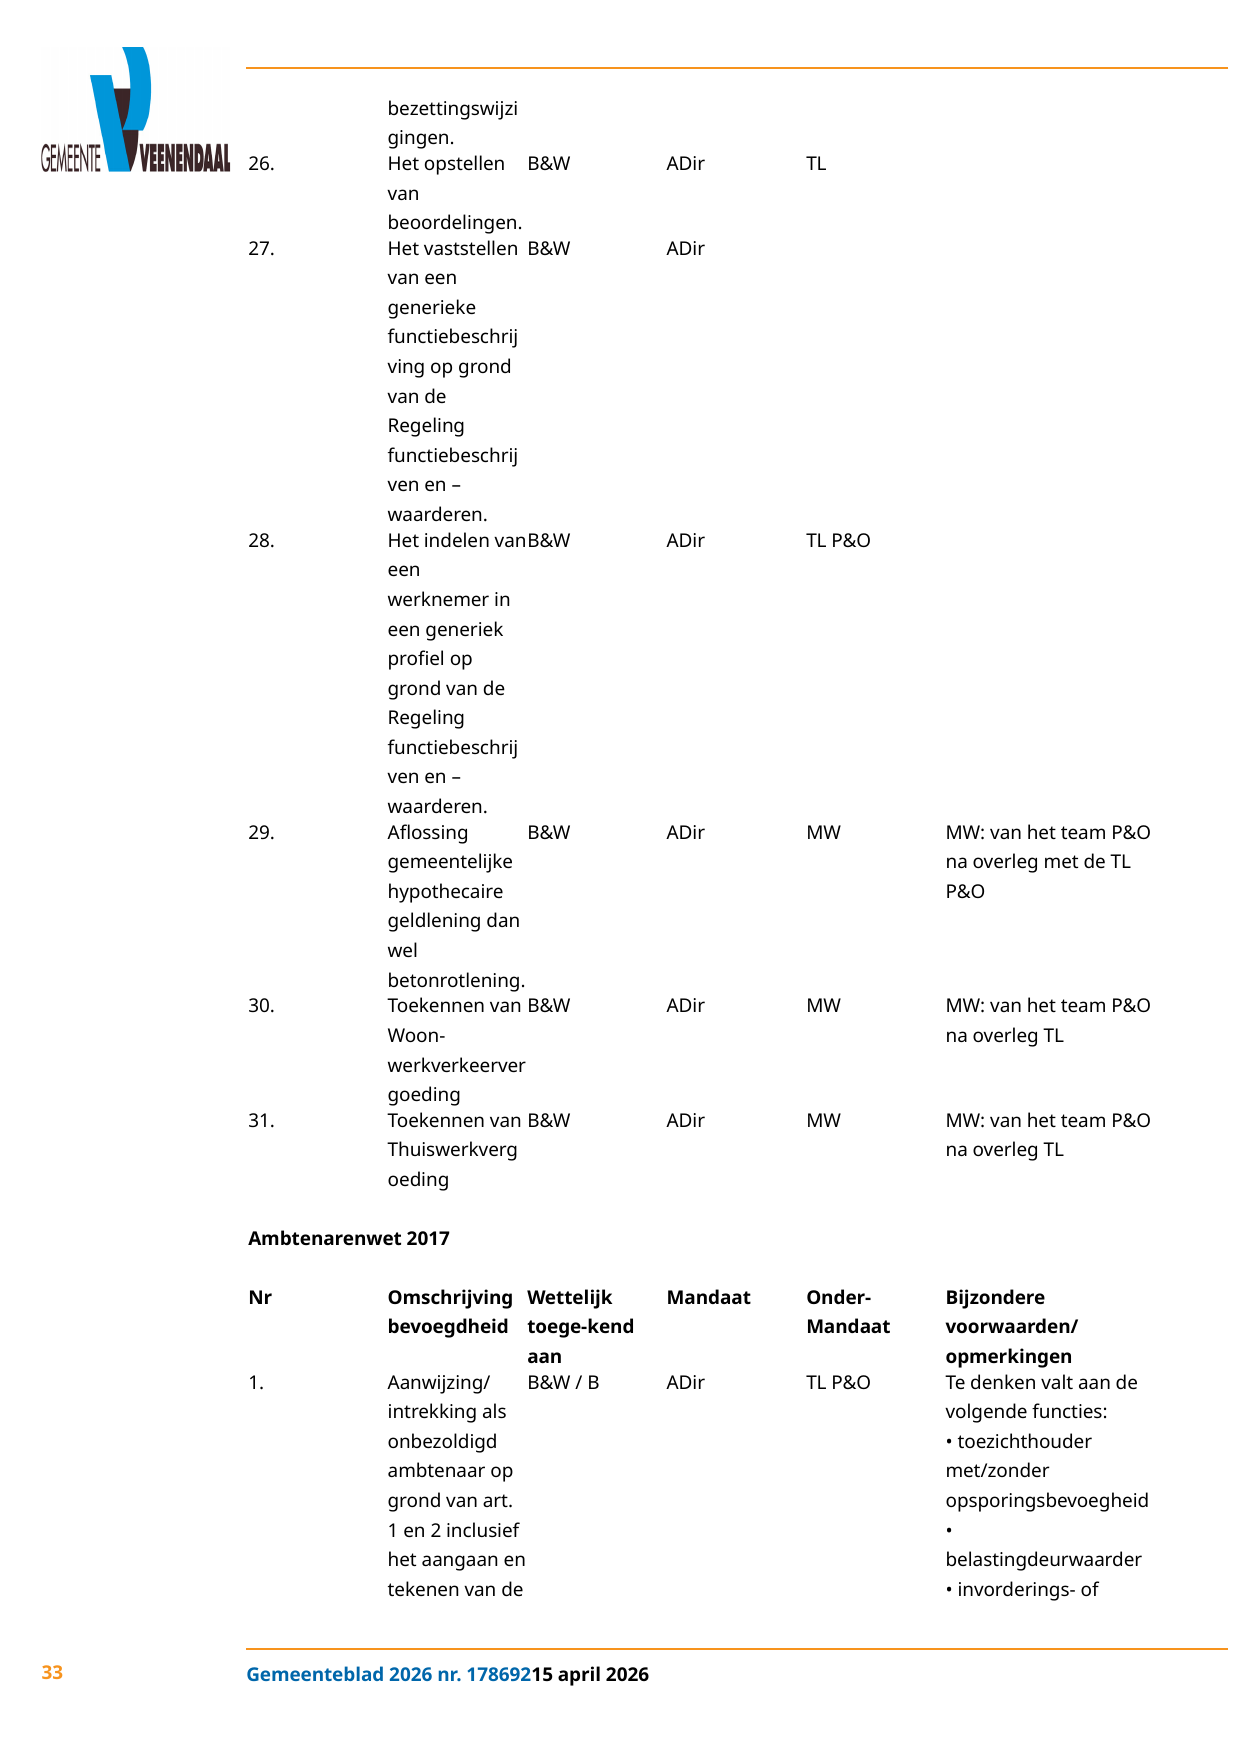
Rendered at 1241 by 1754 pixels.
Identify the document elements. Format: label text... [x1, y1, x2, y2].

table_cell ADir [666, 1107, 806, 1192]
table_cell [527, 95, 666, 150]
table_cell B&W / B [527, 1369, 666, 1602]
table_cell 1. [248, 1369, 387, 1602]
table_cell TL [806, 150, 945, 235]
table_cell ADir [666, 993, 806, 1107]
table_cell [945, 527, 1152, 819]
table_cell Te denken valt aan de volgende functies: • toezichthouder met/zonder opsporingsbevoegheid • belastingdeurwaarder • invorderings- of [945, 1369, 1152, 1602]
table_cell Aanwijzing/intrekking als onbezoldigd ambtenaar op grond van art. 1 en 2 inclusief het aangaan en tekenen van de [388, 1369, 527, 1602]
table_cell B&W [527, 819, 666, 993]
table_cell Het indelen van een werknemer in een generiek profiel op grond van de Regeling functiebeschrijven en –waarderen. [388, 527, 527, 819]
picture [41, 47, 130, 172]
table_cell MW [806, 819, 945, 993]
table_cell B&W [527, 1107, 666, 1192]
table_cell Toekennen van Thuiswerkvergoeding [388, 1107, 527, 1192]
table_cell Toekennen van Woon-werkverkeervergoeding [388, 993, 527, 1107]
table_cell B&W [527, 993, 666, 1107]
table_cell ADir [666, 819, 806, 993]
table_cell TL P&O [806, 527, 945, 819]
table_cell [945, 95, 1152, 150]
table_cell 30. [248, 993, 387, 1107]
table_cell MW: van het team P&O na overleg TL [945, 993, 1152, 1107]
table_cell Het vaststellen van een generieke functiebeschrijving op grond van de Regeling functiebeschrijven en – waarderen. [388, 235, 527, 527]
table_header Omschrijving bevoegdheid [388, 1284, 527, 1369]
table_cell 28. [248, 527, 387, 819]
table_cell ADir [666, 527, 806, 819]
table_cell B&W [527, 235, 666, 527]
table_cell [806, 95, 945, 150]
table_cell 26. [248, 150, 387, 235]
text Ambtenarenwet 2017 [248, 1225, 1152, 1251]
table_header Onder- Mandaat [806, 1284, 945, 1369]
picture [123, 47, 231, 172]
table_cell ADir [666, 235, 806, 527]
table_header Nr [248, 1284, 387, 1369]
table_cell ADir [666, 1369, 806, 1602]
table_cell 31. [248, 1107, 387, 1192]
table_cell [666, 95, 806, 150]
table_cell bezettingswijzigingen. [388, 95, 527, 150]
table_cell Aflossing gemeentelijke hypothecaire geldlening dan wel betonrotlening. [388, 819, 527, 993]
table_header Wettelijk toege-kend aan [527, 1284, 666, 1369]
table_cell [806, 235, 945, 527]
table_cell MW: van het team P&O na overleg TL [945, 1107, 1152, 1192]
table_header Mandaat [666, 1284, 806, 1369]
table_cell TL P&O [806, 1369, 945, 1602]
table_cell MW: van het team P&O na overleg met de TL P&O [945, 819, 1152, 993]
table_cell [945, 235, 1152, 527]
table_cell MW [806, 993, 945, 1107]
table_cell 27. [248, 235, 387, 527]
table_cell B&W [527, 150, 666, 235]
table_cell ADir [666, 150, 806, 235]
table_cell Het opstellen van beoordelingen. [388, 150, 527, 235]
table_cell 29. [248, 819, 387, 993]
table_header Bijzondere voorwaarden/ opmerkingen [945, 1284, 1152, 1369]
table_cell B&W [527, 527, 666, 819]
table_cell MW [806, 1107, 945, 1192]
table_cell [248, 95, 387, 150]
table_cell [945, 150, 1152, 235]
